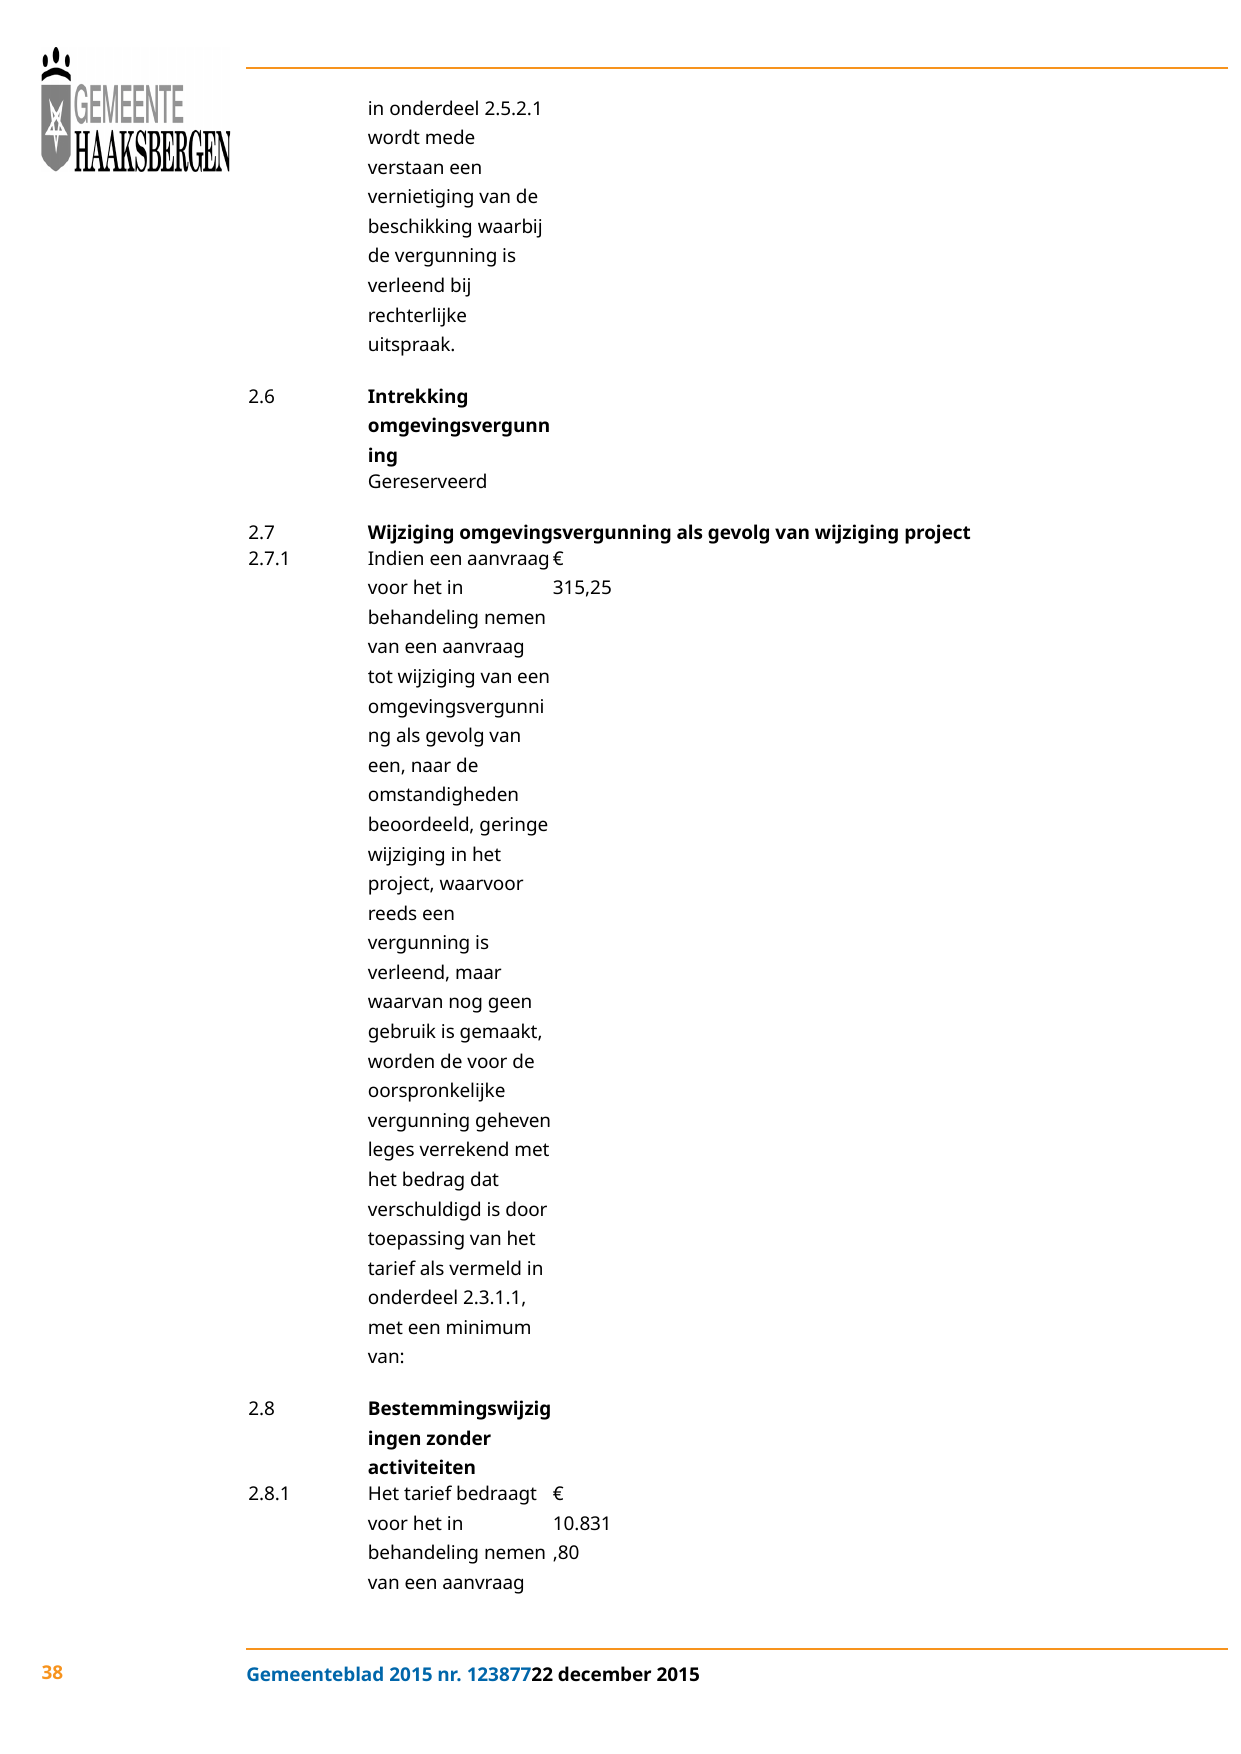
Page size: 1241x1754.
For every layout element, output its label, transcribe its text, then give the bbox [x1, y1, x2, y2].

table_cell [792, 1395, 852, 1480]
table_cell 2.8 [248, 1395, 368, 1480]
table_cell [732, 1480, 792, 1594]
table_cell [732, 1395, 792, 1480]
table_cell [553, 494, 612, 519]
table_cell [792, 1480, 852, 1594]
table_cell [673, 1370, 732, 1395]
table_cell Bestemmingswijzigingen zonder activiteiten [368, 1395, 553, 1480]
table_cell [248, 494, 368, 519]
table_cell [368, 494, 553, 519]
table_cell Het tarief bedraagt voor het in behandeling nemen van een aanvraag [368, 1480, 553, 1594]
table_cell [673, 545, 732, 1369]
table_cell [553, 1370, 612, 1395]
table_cell [1092, 1395, 1152, 1480]
table_cell [972, 1370, 1032, 1395]
table_cell [1032, 1370, 1092, 1395]
table_cell [248, 468, 368, 493]
table_cell in onderdeel 2.5.2.1 wordt mede verstaan een vernietiging van de beschikking waarbij de vergunning is verleend bij rechterlijke uitspraak. [368, 95, 553, 357]
table_cell [248, 357, 368, 383]
table_cell [1092, 545, 1152, 1369]
table_cell [613, 1480, 672, 1594]
table_cell [1092, 1370, 1152, 1395]
table_cell [553, 95, 612, 357]
table_cell [248, 95, 368, 357]
table_cell Indien een aanvraag voor het in behandeling nemen van een aanvraag tot wijziging van een omgevingsvergunning als gevolg van een, naar de omstandigheden beoordeeld, geringe wijziging in het project, waarvoor reeds een vergunning is verleend, maar waarvan nog geen gebruik is gemaakt, worden de voor de oorspronkelijke vergunning geheven leges verrekend met het bedrag dat verschuldigd is door toepassing van het tarief als vermeld in onderdeel 2.3.1.1, met een minimum van: [368, 545, 553, 1369]
table_cell [912, 1370, 972, 1395]
picture [41, 47, 231, 172]
table_cell [792, 1370, 852, 1395]
table_cell [912, 545, 972, 1369]
table_cell [673, 1480, 732, 1594]
table_cell [1092, 1480, 1152, 1594]
table_cell [613, 1370, 672, 1395]
table_cell [613, 545, 672, 1369]
table_cell [852, 1370, 912, 1395]
table_cell Gereserveerd [368, 468, 553, 493]
table_cell [792, 545, 852, 1369]
table_cell [553, 383, 612, 468]
table_cell [732, 545, 792, 1369]
table_cell [1032, 545, 1092, 1369]
table_cell € 315,25 [553, 545, 612, 1369]
table_cell [553, 357, 612, 383]
table_cell [553, 1395, 612, 1480]
table_cell 2.8.1 [248, 1480, 368, 1594]
table_cell [912, 1480, 972, 1594]
table_cell Intrekking omgevingsvergunning [368, 383, 553, 468]
table_cell [368, 1370, 553, 1395]
table_cell [732, 1370, 792, 1395]
table_cell [852, 1480, 912, 1594]
table_cell [972, 1480, 1032, 1594]
table_cell 2.7.1 [248, 545, 368, 1369]
table_cell [1032, 1480, 1092, 1594]
table_cell [248, 1370, 368, 1395]
table_cell 2.7 [248, 519, 368, 545]
table_cell 2.6 [248, 383, 368, 468]
table_cell Wijziging omgevingsvergunning als gevolg van wijziging project [368, 519, 1152, 545]
table_cell [1032, 1395, 1092, 1480]
table_cell [553, 468, 612, 493]
table_cell [613, 1395, 672, 1480]
table_cell € 10.831,80 [553, 1480, 612, 1594]
table_cell [972, 1395, 1032, 1480]
table_cell [852, 545, 912, 1369]
table_cell [852, 1395, 912, 1480]
table_cell [673, 1395, 732, 1480]
table_cell [972, 545, 1032, 1369]
table_cell [368, 357, 553, 383]
table_cell [912, 1395, 972, 1480]
